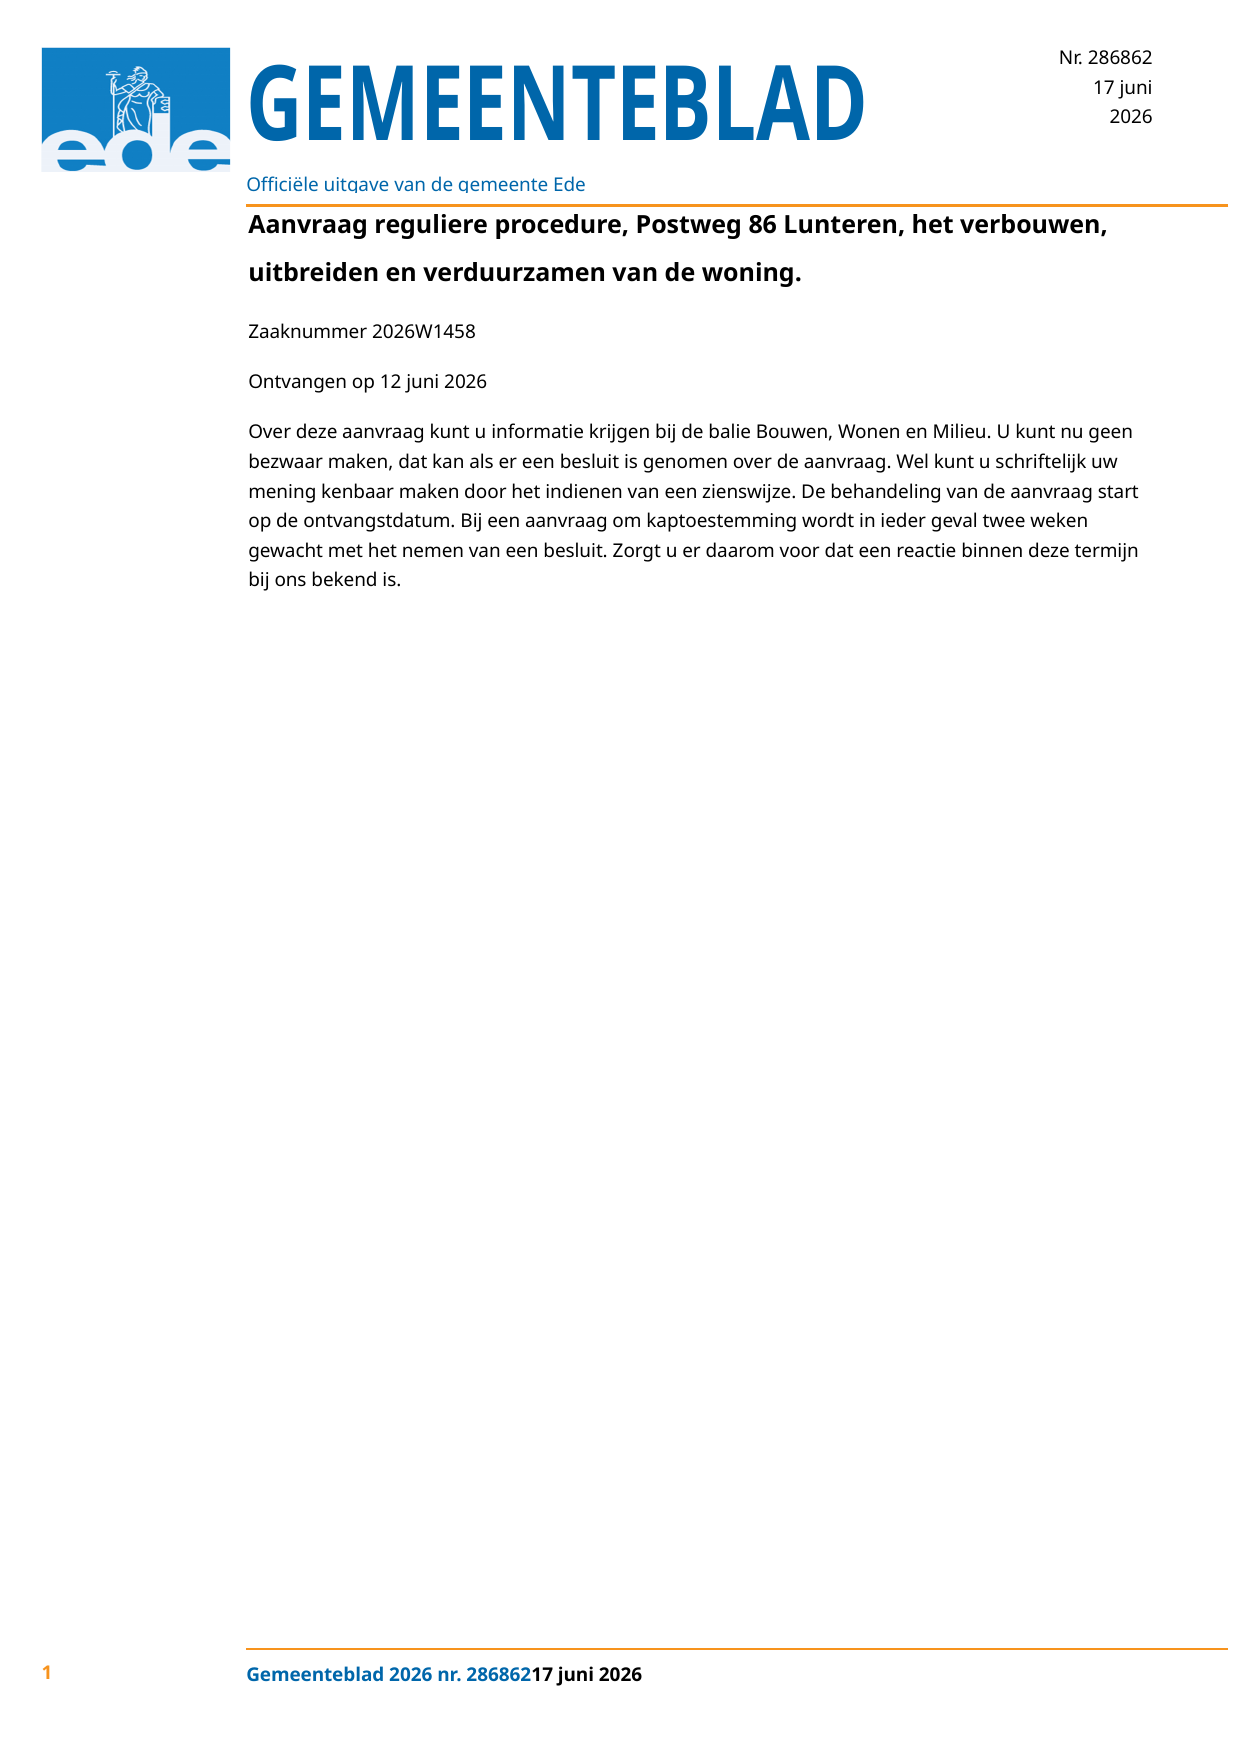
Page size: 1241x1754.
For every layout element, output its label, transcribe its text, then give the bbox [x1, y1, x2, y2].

text Over deze aanvraag kunt u informatie krijgen bij de balie Bouwen, Wonen en Milieu. U kunt nu geen bezwaar maken, dat kan als er een besluit is genomen over de aanvraag. Wel kunt u schriftelijk uw mening kenbaar maken door het indienen van een zienswijze. De behandeling van de aanvraag start op de ontvangstdatum. Bij een aanvraag om kaptoestemming wordt in ieder geval twee weken gewacht met het nemen van een besluit. Zorgt u er daarom voor dat een reactie binnen deze termijn bij ons bekend is. [248, 419, 1152, 592]
text Aanvraag reguliere procedure, Postweg 86 Lunteren, het verbouwen, uitbreiden en verduurzamen van de woning. [248, 207, 1152, 288]
text Zaaknummer 2026W1458 [248, 318, 1152, 344]
text Ontvangen op 12 juni 2026 [248, 368, 1152, 394]
picture [41, 47, 231, 172]
